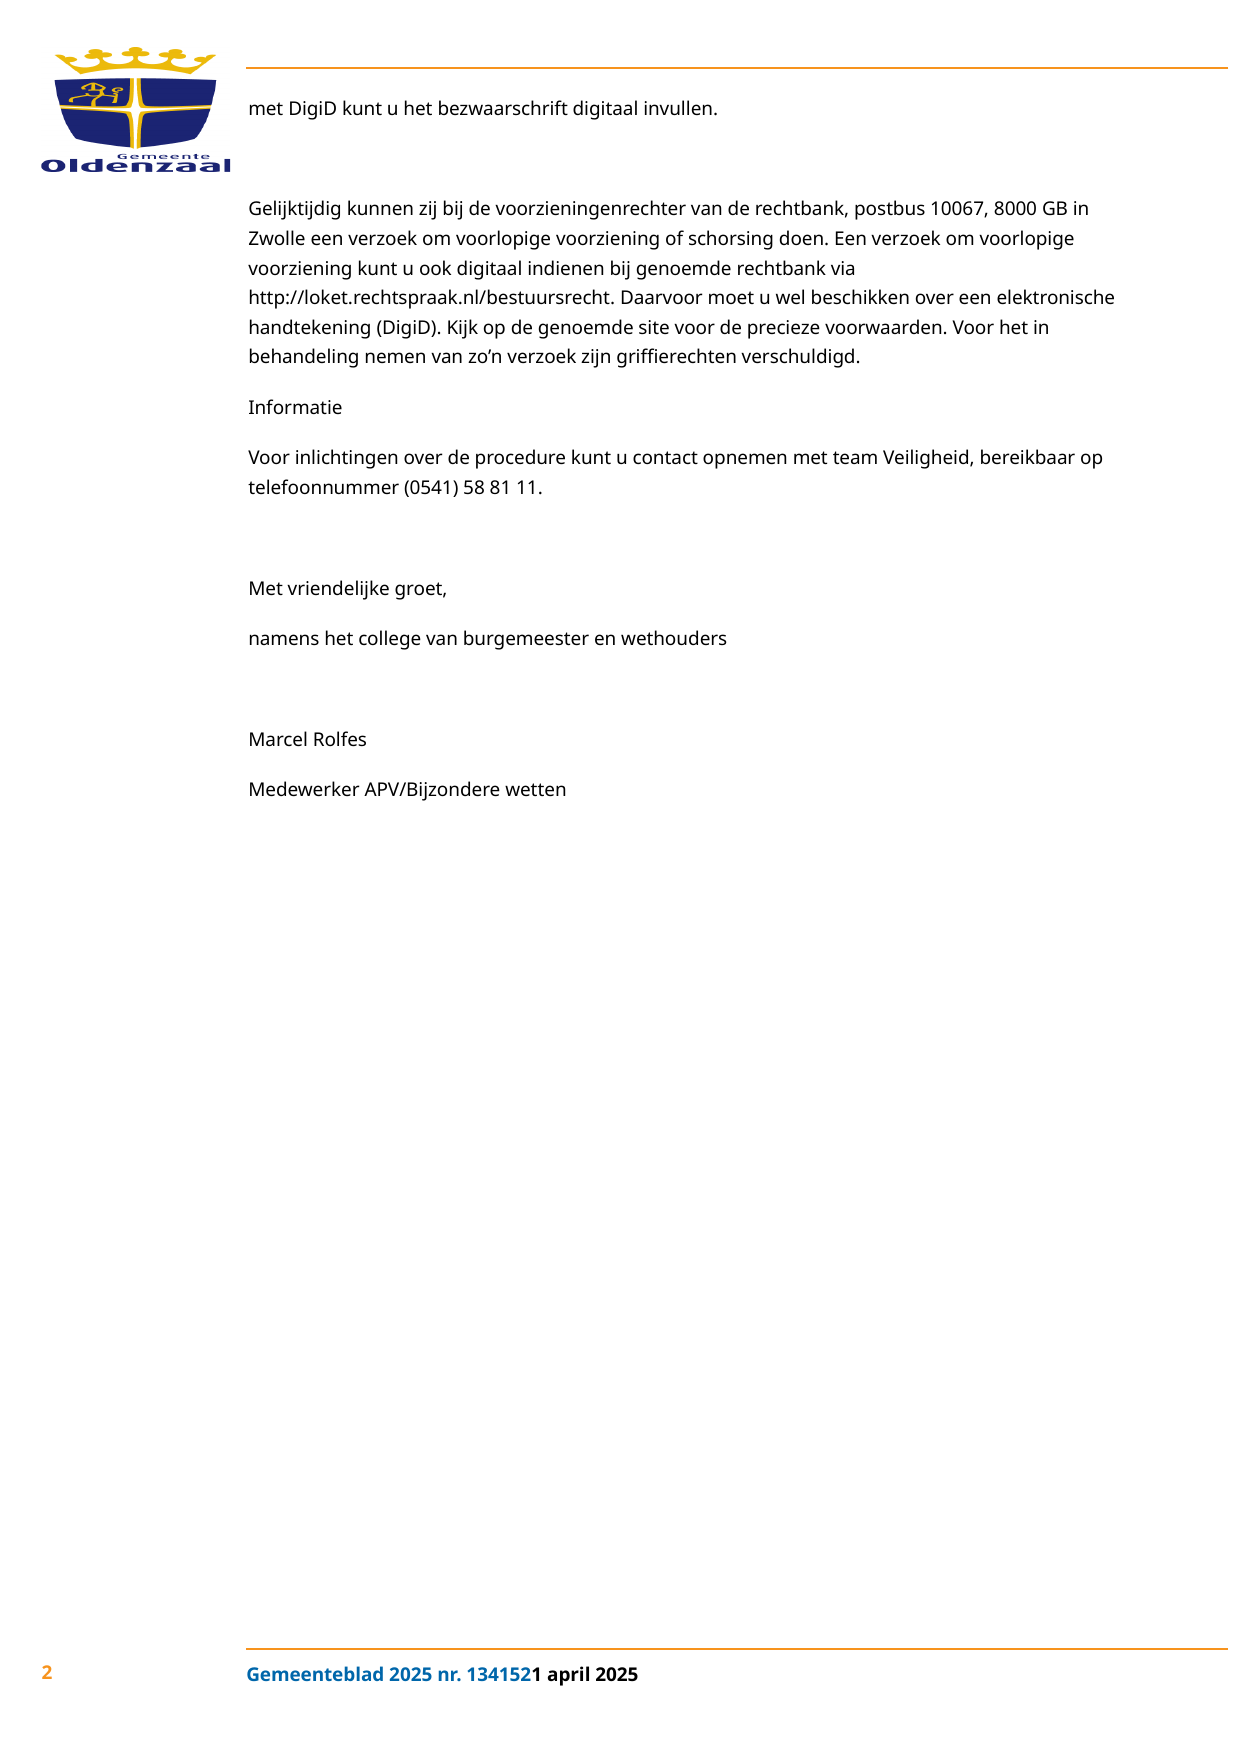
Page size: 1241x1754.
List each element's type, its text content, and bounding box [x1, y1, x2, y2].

picture [41, 47, 231, 172]
text namens het college van burgemeester en wethouders [248, 625, 1152, 651]
text Voor inlichtingen over de procedure kunt u contact opnemen met team Veiligheid, bereikbaar op telefoonnummer (0541) 58 81 11. [248, 444, 1152, 500]
text Medewerker APV/Bijzondere wetten [248, 776, 1152, 802]
text Met vriendelijke groet, [248, 575, 1152, 601]
text Informatie [248, 394, 1152, 420]
text Marcel Rolfes [248, 726, 1152, 752]
text met DigiD kunt u het bezwaarschrift digitaal invullen. [248, 95, 1152, 121]
text Gelijktijdig kunnen zij bij de voorzieningenrechter van de rechtbank, postbus 10067, 8000 GB in Zwolle een verzoek om voorlopige voorziening of schorsing doen. Een verzoek om voorlopige voorziening kunt u ook digitaal indienen bij genoemde rechtbank via http://loket.rechtspraak.nl/bestuursrecht. Daarvoor moet u wel beschikken over een elektronische handtekening (DigiD). Kijk op de genoemde site voor de precieze voorwaarden. Voor het in behandeling nemen van zo’n verzoek zijn griffierechten verschuldigd. [248, 196, 1152, 369]
